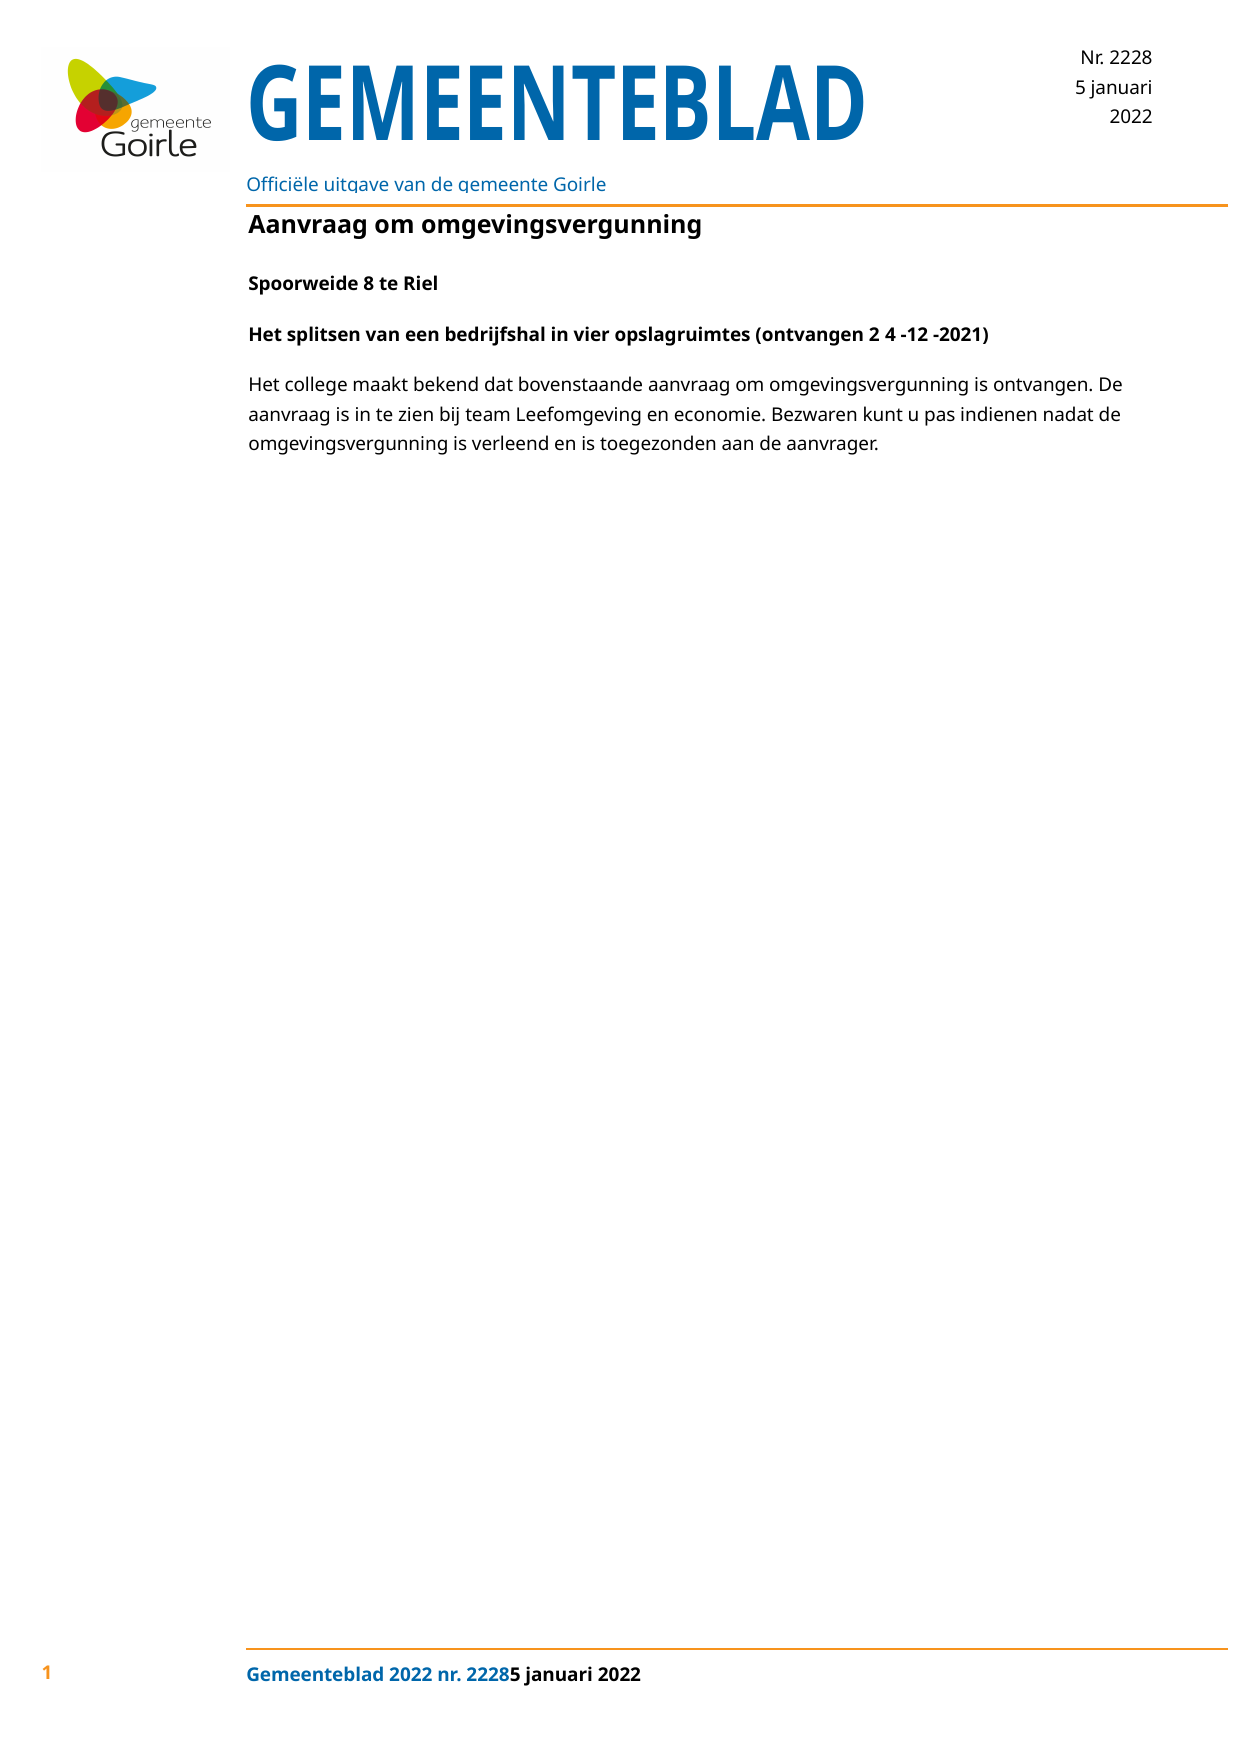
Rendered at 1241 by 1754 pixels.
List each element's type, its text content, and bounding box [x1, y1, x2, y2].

text Het splitsen van een bedrijfshal in vier opslagruimtes (ontvangen 2 4 -12 -2021) [248, 321, 1152, 346]
picture [41, 47, 231, 172]
text Het college maakt bekend dat bovenstaande aanvraag om omgevingsvergunning is ontvangen. De aanvraag is in te zien bij team Leefomgeving en economie. Bezwaren kunt u pas indienen nadat de omgevingsvergunning is verleend en is toegezonden aan de aanvrager. [248, 371, 1152, 456]
text Spoorweide 8 te Riel [248, 270, 1152, 296]
text Aanvraag om omgevingsvergunning [248, 207, 1152, 241]
